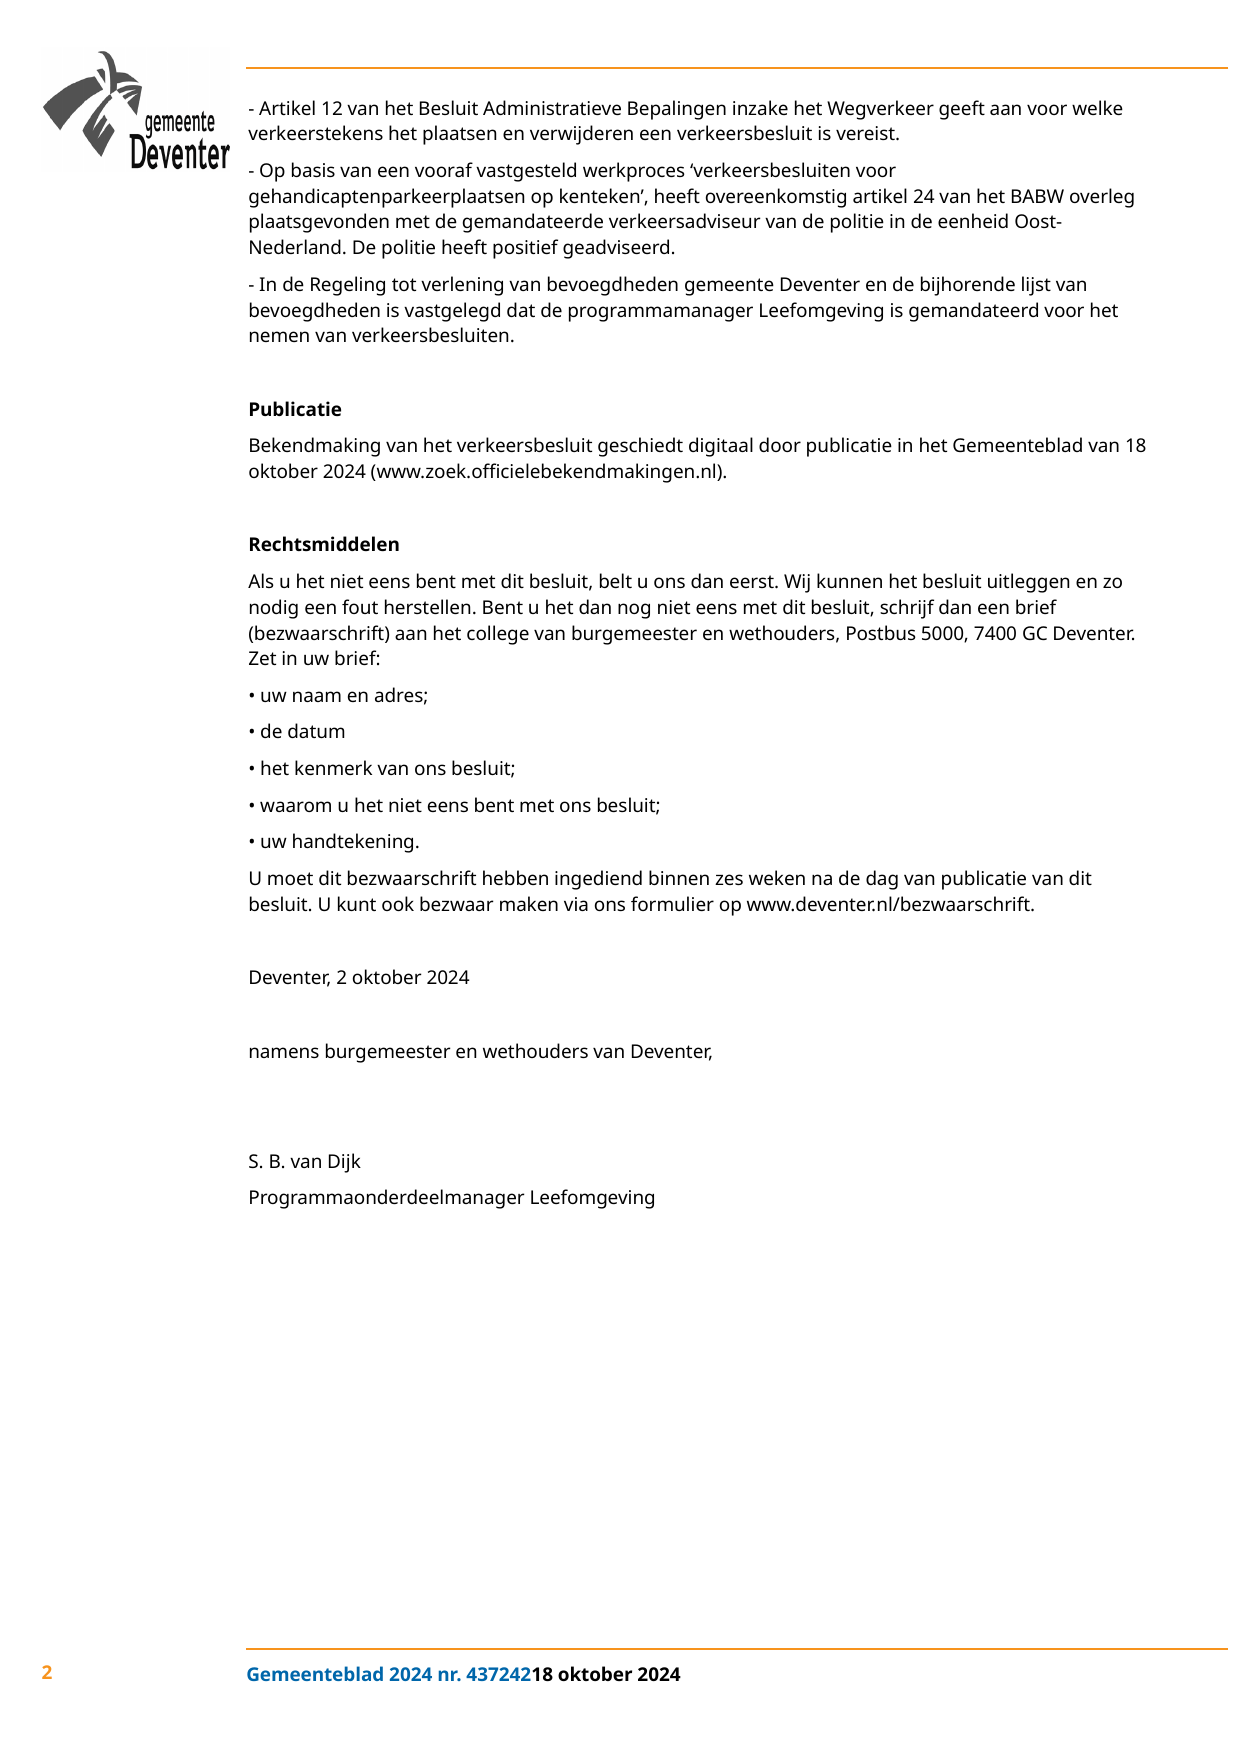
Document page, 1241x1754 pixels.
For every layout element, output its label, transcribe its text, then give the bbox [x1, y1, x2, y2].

text Publicatie [248, 396, 1152, 422]
text Programmaonderdeelmanager Leefomgeving [248, 1184, 1152, 1210]
picture [41, 47, 231, 172]
text • de datum [248, 719, 1152, 744]
text - Artikel 12 van het Besluit Administratieve Bepalingen inzake het Wegverkeer geeft aan voor welke verkeerstekens het plaatsen en verwijderen een verkeersbesluit is vereist. [248, 95, 1152, 146]
text - In de Regeling tot verlening van bevoegdheden gemeente Deventer en de bijhorende lijst van bevoegdheden is vastgelegd dat de programmamanager Leefomgeving is gemandateerd voor het nemen van verkeersbesluiten. [248, 271, 1152, 348]
text Deventer, 2 oktober 2024 [248, 964, 1152, 990]
text • uw naam en adres; [248, 682, 1152, 708]
text • waarom u het niet eens bent met ons besluit; [248, 792, 1152, 818]
text namens burgemeester en wethouders van Deventer, [248, 1038, 1152, 1063]
text Bekendmaking van het verkeersbesluit geschiedt digitaal door publicatie in het Gemeenteblad van 18 oktober 2024 (www.zoek.officielebekendmakingen.nl). [248, 432, 1152, 484]
text S. B. van Dijk [248, 1148, 1152, 1173]
text • het kenmerk van ons besluit; [248, 755, 1152, 781]
text Rechtsmiddelen [248, 532, 1152, 557]
text • uw handtekening. [248, 829, 1152, 854]
text - Op basis van een vooraf vastgesteld werkproces ‘verkeersbesluiten voor gehandicaptenparkeerplaatsen op kenteken’, heeft overeenkomstig artikel 24 van het BABW overleg plaatsgevonden met de gemandateerde verkeersadviseur van de politie in de eenheid Oost-Nederland. De politie heeft positief geadviseerd. [248, 157, 1152, 260]
text Als u het niet eens bent met dit besluit, belt u ons dan eerst. Wij kunnen het besluit uitleggen en zo nodig een fout herstellen. Bent u het dan nog niet eens met dit besluit, schrijf dan een brief (bezwaarschrift) aan het college van burgemeester en wethouders, Postbus 5000, 7400 GC Deventer. Zet in uw brief: [248, 568, 1152, 671]
text U moet dit bezwaarschrift hebben ingediend binnen zes weken na de dag van publicatie van dit besluit. U kunt ook bezwaar maken via ons formulier op www.deventer.nl/bezwaarschrift. [248, 865, 1152, 917]
